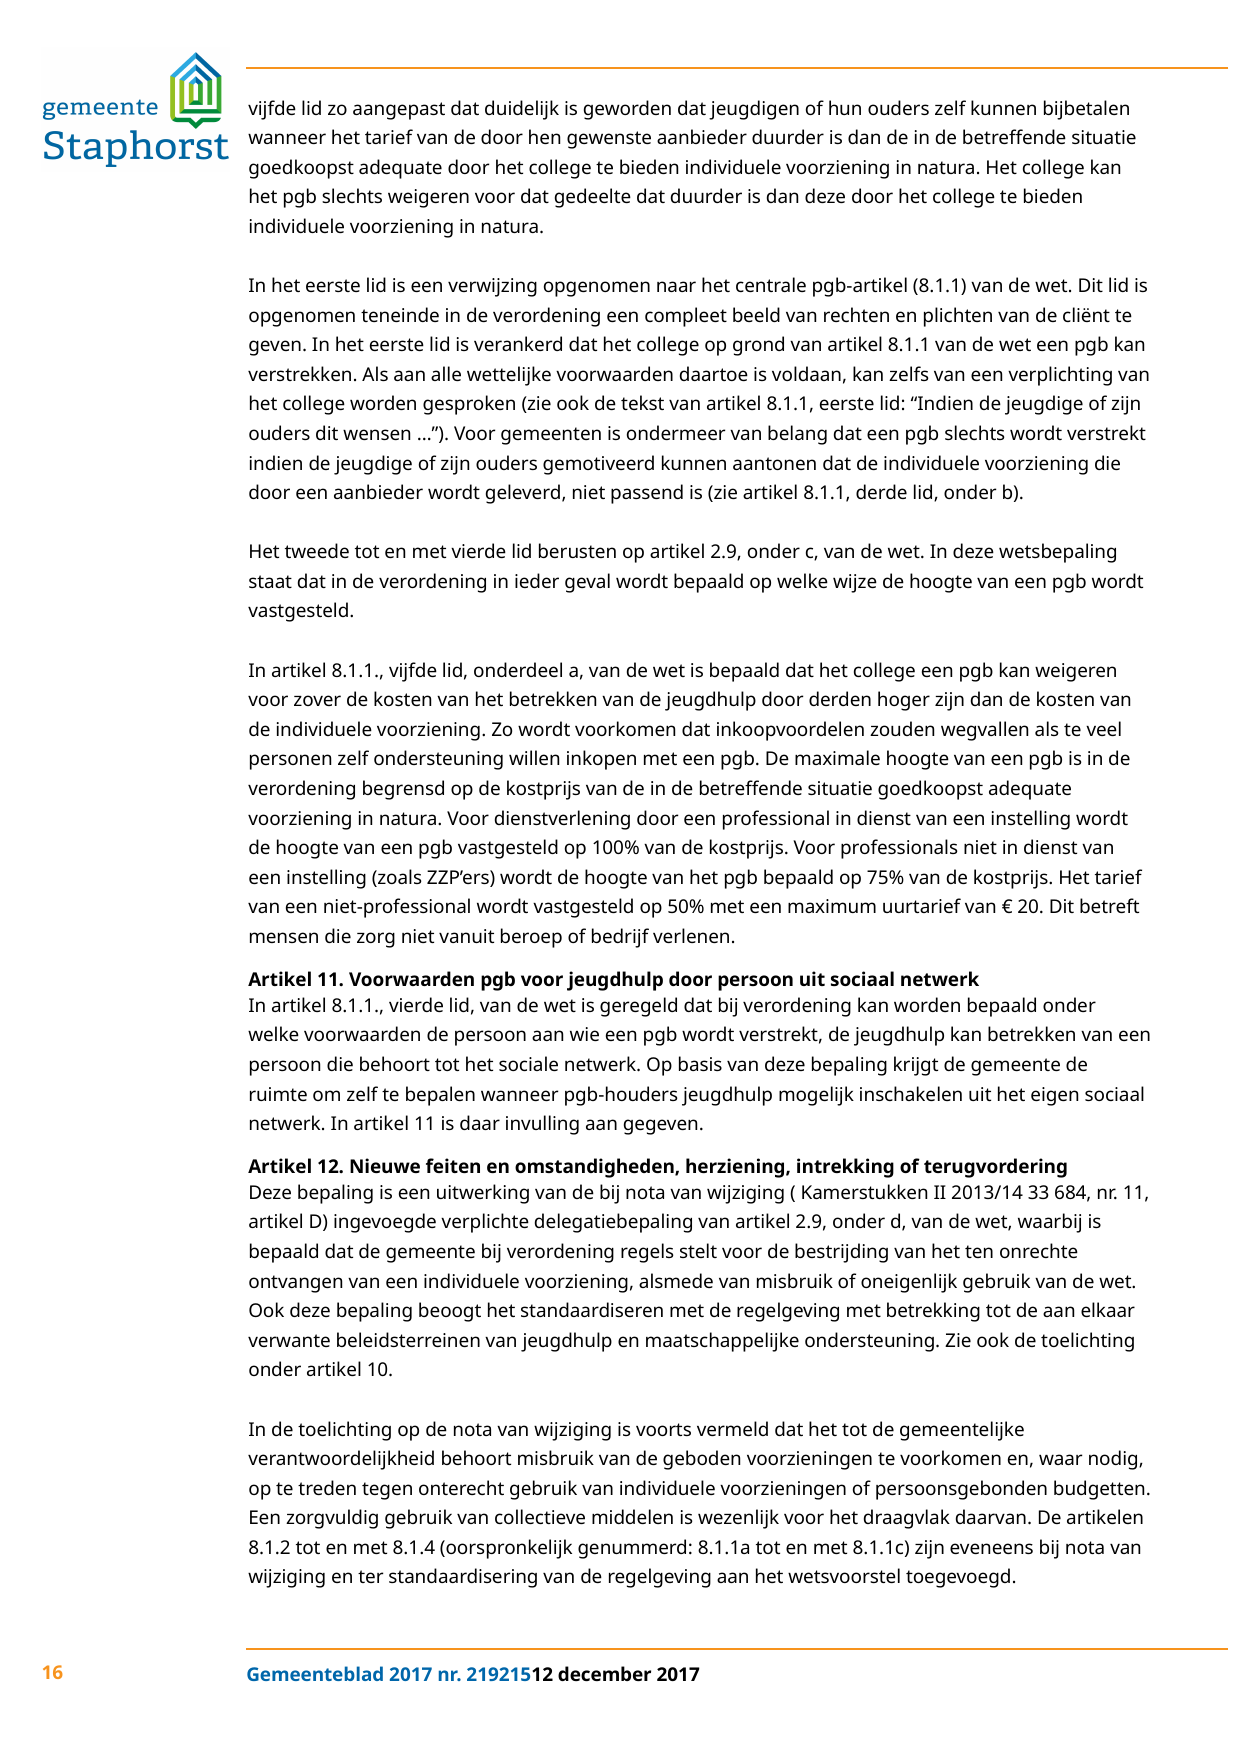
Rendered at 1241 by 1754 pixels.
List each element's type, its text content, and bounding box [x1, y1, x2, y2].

text Het tweede tot en met vierde lid berusten op artikel 2.9, onder c, van de wet. In deze wetsbepaling staat dat in de verordening in ieder geval wordt bepaald op welke wijze de hoogte van een pgb wordt vastgesteld. [248, 538, 1152, 623]
picture [41, 47, 231, 172]
text In het eerste lid is een verwijzing opgenomen naar het centrale pgb-artikel (8.1.1) van de wet. Dit lid is opgenomen teneinde in de verordening een compleet beeld van rechten en plichten van de cliёnt te geven. In het eerste lid is verankerd dat het college op grond van artikel 8.1.1 van de wet een pgb kan verstrekken. Als aan alle wettelijke voorwaarden daartoe is voldaan, kan zelfs van een verplichting van het college worden gesproken (zie ook de tekst van artikel 8.1.1, eerste lid: “Indien de jeugdige of zijn ouders dit wensen …”). Voor gemeenten is ondermeer van belang dat een pgb slechts wordt verstrekt indien de jeugdige of zijn ouders gemotiveerd kunnen aantonen dat de individuele voorziening die door een aanbieder wordt geleverd, niet passend is (zie artikel 8.1.1, derde lid, onder b). [248, 272, 1152, 505]
text In artikel 8.1.1., vijfde lid, onderdeel a, van de wet is bepaald dat het college een pgb kan weigeren voor zover de kosten van het betrekken van de jeugdhulp door derden hoger zijn dan de kosten van de individuele voorziening. Zo wordt voorkomen dat inkoopvoordelen zouden wegvallen als te veel personen zelf ondersteuning willen inkopen met een pgb. De maximale hoogte van een pgb is in de verordening begrensd op de kostprijs van de in de betreffende situatie goedkoopst adequate voorziening in natura. Voor dienstverlening door een professional in dienst van een instelling wordt de hoogte van een pgb vastgesteld op 100% van de kostprijs. Voor professionals niet in dienst van een instelling (zoals ZZP’ers) wordt de hoogte van het pgb bepaald op 75% van de kostprijs. Het tarief van een niet-professional wordt vastgesteld op 50% met een maximum uurtarief van € 20. Dit betreft mensen die zorg niet vanuit beroep of bedrijf verlenen. [248, 657, 1152, 949]
text In artikel 8.1.1., vierde lid, van de wet is geregeld dat bij verordening kan worden bepaald onder welke voorwaarden de persoon aan wie een pgb wordt verstrekt, de jeugdhulp kan betrekken van een persoon die behoort tot het sociale netwerk. Op basis van deze bepaling krijgt de gemeente de ruimte om zelf te bepalen wanneer pgb-houders jeugdhulp mogelijk inschakelen uit het eigen sociaal netwerk. In artikel 11 is daar invulling aan gegeven. [248, 992, 1152, 1136]
text Deze bepaling is een uitwerking van de bij nota van wijziging ( Kamerstukken II 2013/14 33 684, nr. 11, artikel D) ingevoegde verplichte delegatiebepaling van artikel 2.9, onder d, van de wet, waarbij is bepaald dat de gemeente bij verordening regels stelt voor de bestrijding van het ten onrechte ontvangen van een individuele voorziening, alsmede van misbruik of oneigenlijk gebruik van de wet. Ook deze bepaling beoogt het standaardiseren met de regelgeving met betrekking tot de aan elkaar verwante beleidsterreinen van jeugdhulp en maatschappelijke ondersteuning. Zie ook de toelichting onder artikel 10. [248, 1179, 1152, 1382]
text Artikel 11. Voorwaarden pgb voor jeugdhulp door persoon uit sociaal netwerk [248, 966, 1152, 992]
text In de toelichting op de nota van wijziging is voorts vermeld dat het tot de gemeentelijke verantwoordelijkheid behoort misbruik van de geboden voorzieningen te voorkomen en, waar nodig, op te treden tegen onterecht gebruik van individuele voorzieningen of persoonsgebonden budgetten. Een zorgvuldig gebruik van collectieve middelen is wezenlijk voor het draagvlak daarvan. De artikelen 8.1.2 tot en met 8.1.4 (oorspronkelijk genummerd: 8.1.1a tot en met 8.1.1c) zijn eveneens bij nota van wijziging en ter standaardisering van de regelgeving aan het wetsvoorstel toegevoegd. [248, 1416, 1152, 1589]
text Artikel 12. Nieuwe feiten en omstandigheden, herziening, intrekking of terugvordering [248, 1153, 1152, 1179]
text vijfde lid zo aangepast dat duidelijk is geworden dat jeugdigen of hun ouders zelf kunnen bijbetalen wanneer het tarief van de door hen gewenste aanbieder duurder is dan de in de betreffende situatie goedkoopst adequate door het college te bieden individuele voorziening in natura. Het college kan het pgb slechts weigeren voor dat gedeelte dat duurder is dan deze door het college te bieden individuele voorziening in natura. [248, 95, 1152, 239]
